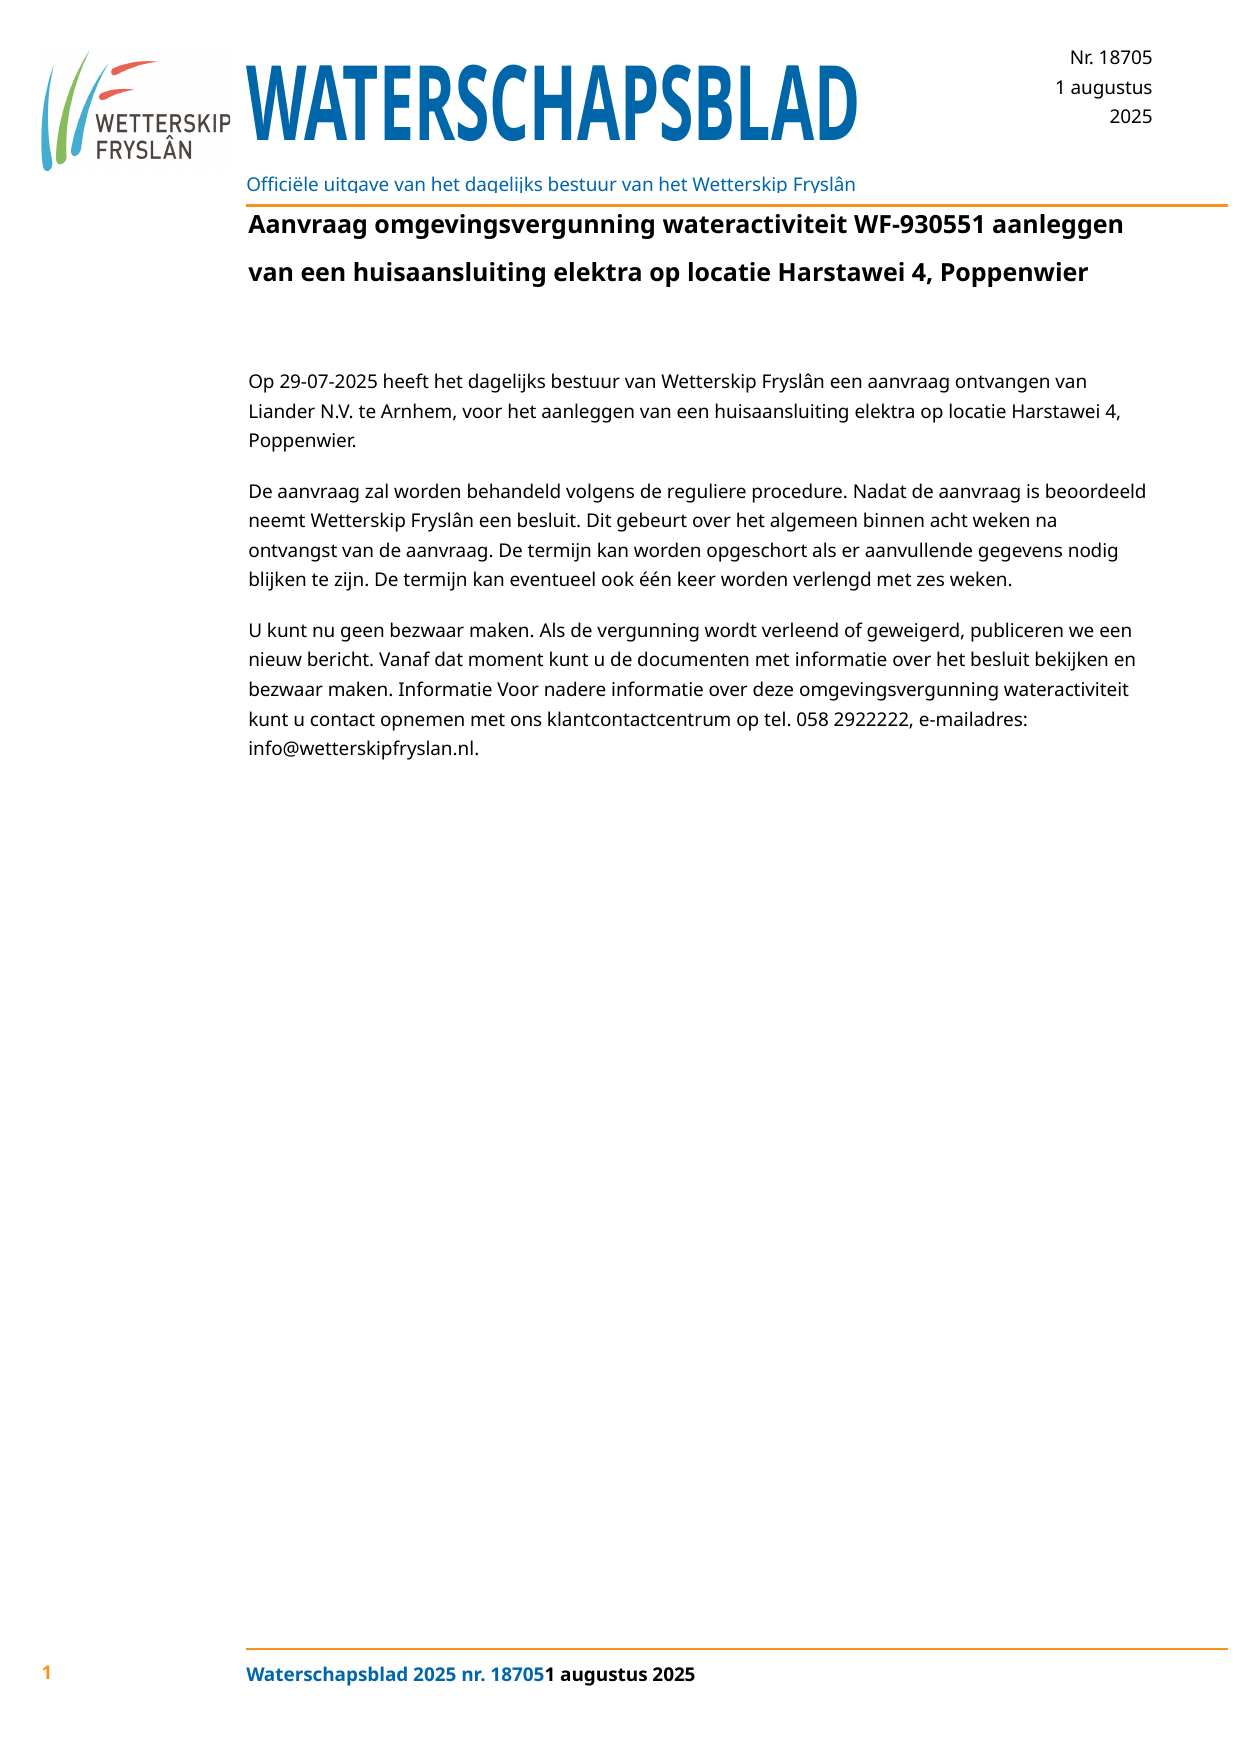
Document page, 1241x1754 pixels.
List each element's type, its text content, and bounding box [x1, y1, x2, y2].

text Op 29-07-2025 heeft het dagelijks bestuur van Wetterskip Fryslân een aanvraag ontvangen van Liander N.V. te Arnhem, voor het aanleggen van een huisaansluiting elektra op locatie Harstawei 4, Poppenwier. [248, 368, 1152, 453]
picture [41, 47, 231, 172]
text U kunt nu geen bezwaar maken. Als de vergunning wordt verleend of geweigerd, publiceren we een nieuw bericht. Vanaf dat moment kunt u de documenten met informatie over het besluit bekijken en bezwaar maken. Informatie Voor nadere informatie over deze omgevingsvergunning wateractiviteit kunt u contact opnemen met ons klantcontactcentrum op tel. 058 2922222, e-mailadres: info@wetterskipfryslan.nl. [248, 617, 1152, 761]
text Aanvraag omgevingsvergunning wateractiviteit WF-930551 aanleggen van een huisaansluiting elektra op locatie Harstawei 4, Poppenwier [248, 207, 1152, 288]
text De aanvraag zal worden behandeld volgens de reguliere procedure. Nadat de aanvraag is beoordeeld neemt Wetterskip Fryslân een besluit. Dit gebeurt over het algemeen binnen acht weken na ontvangst van de aanvraag. De termijn kan worden opgeschort als er aanvullende gegevens nodig blijken te zijn. De termijn kan eventueel ook één keer worden verlengd met zes weken. [248, 478, 1152, 592]
